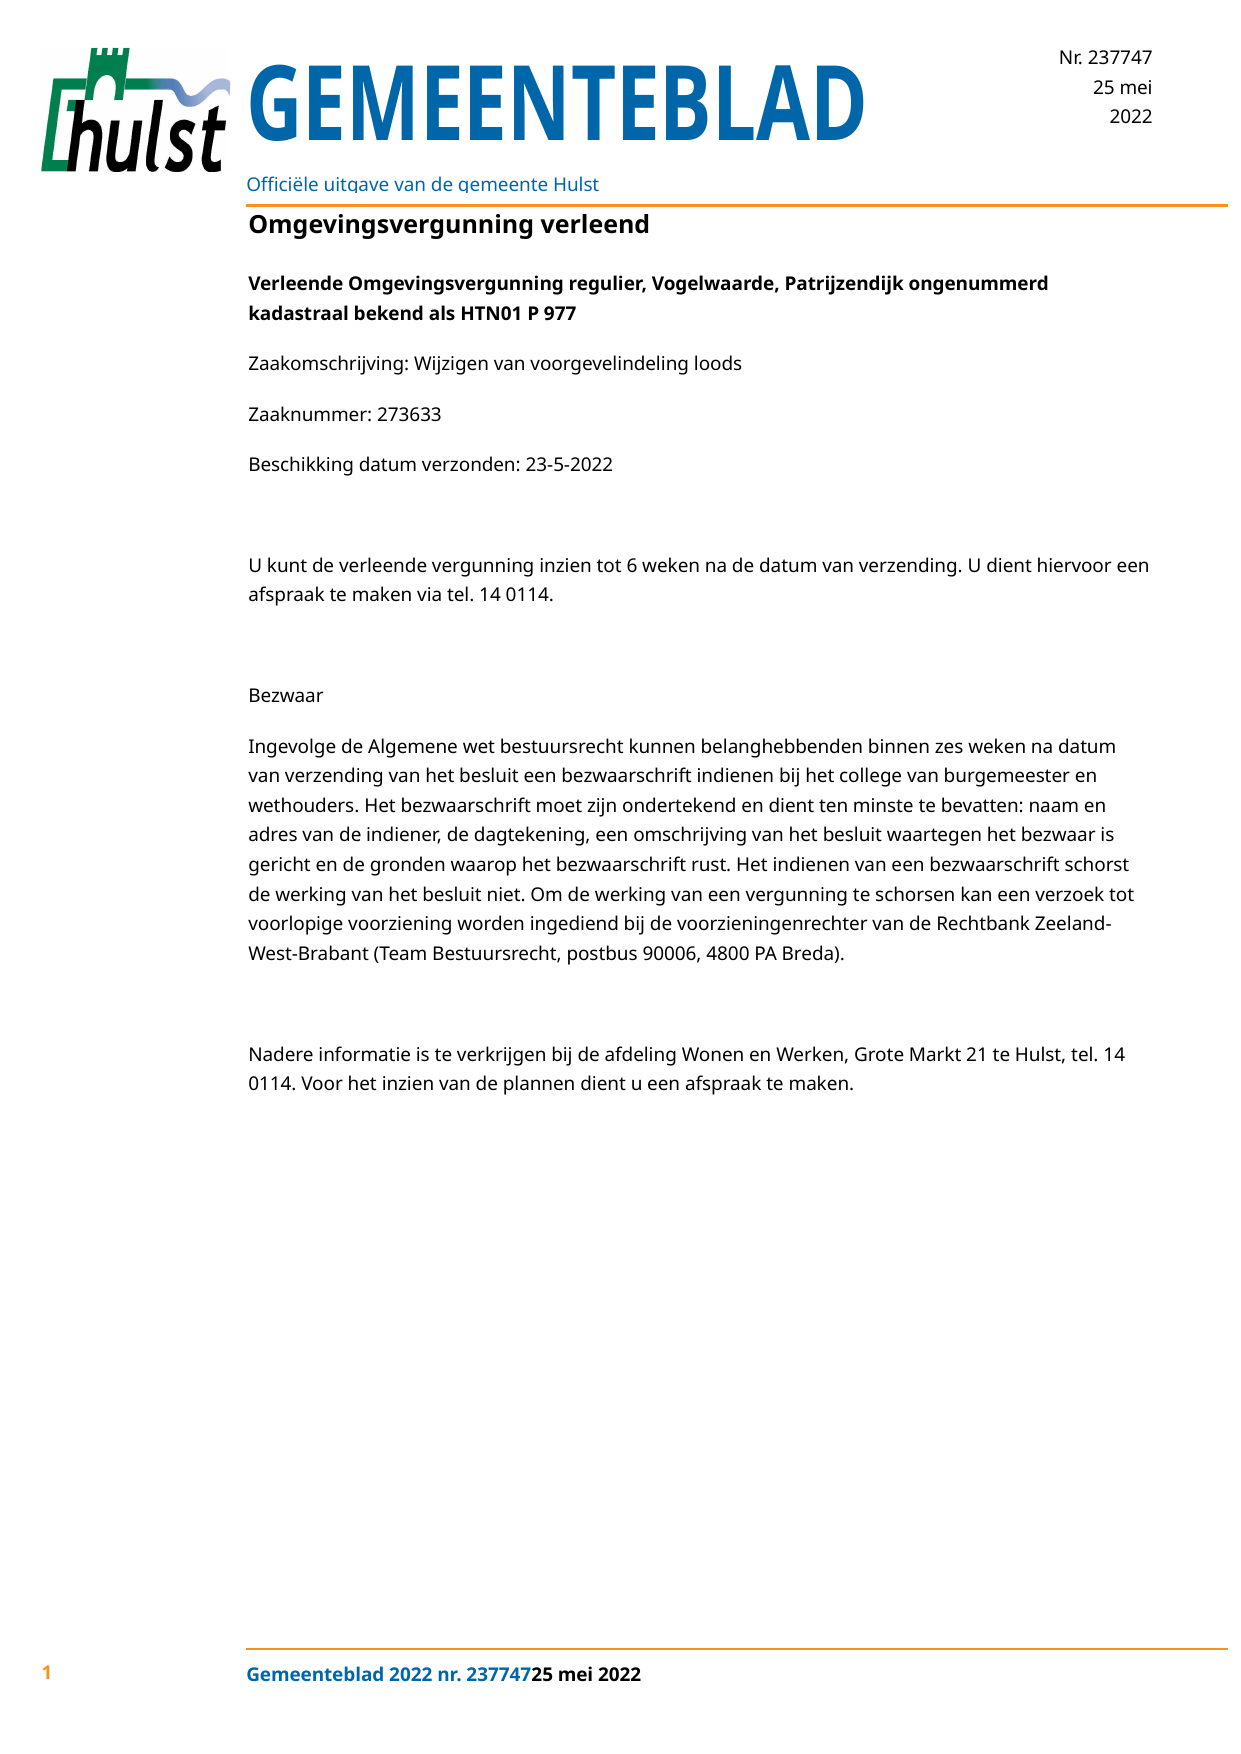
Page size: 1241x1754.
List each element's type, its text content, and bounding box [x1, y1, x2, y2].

text Zaakomschrijving: Wijzigen van voorgevelindeling loods [248, 350, 1152, 376]
text Bezwaar [248, 682, 1152, 708]
text U kunt de verleende vergunning inzien tot 6 weken na de datum van verzending. U dient hiervoor een afspraak te maken via tel. 14 0114. [248, 552, 1152, 607]
text Nadere informatie is te verkrijgen bij de afdeling Wonen en Werken, Grote Markt 21 te Hulst, tel. 14 0114. Voor het inzien van de plannen dient u een afspraak te maken. [248, 1041, 1152, 1096]
text Omgevingsvergunning verleend [248, 207, 1152, 241]
text Beschikking datum verzonden: 23-5-2022 [248, 451, 1152, 477]
text Ingevolge de Algemene wet bestuursrecht kunnen belanghebbenden binnen zes weken na datum van verzending van het besluit een bezwaarschrift indienen bij het college van burgemeester en wethouders. Het bezwaarschrift moet zijn ondertekend en dient ten minste te bevatten: naam en adres van de indiener, de dagtekening, een omschrijving van het besluit waartegen het bezwaar is gericht en de gronden waarop het bezwaarschrift rust. Het indienen van een bezwaarschrift schorst de werking van het besluit niet. Om de werking van een vergunning te schorsen kan een verzoek tot voorlopige voorziening worden ingediend bij de voorzieningenrechter van de Rechtbank Zeeland-West-Brabant (Team Bestuursrecht, postbus 90006, 4800 PA Breda). [248, 733, 1152, 966]
text Verleende Omgevingsvergunning regulier, Vogelwaarde, Patrijzendijk ongenummerd kadastraal bekend als HTN01 P 977 [248, 270, 1152, 326]
text Zaaknummer: 273633 [248, 401, 1152, 426]
picture [41, 47, 231, 172]
